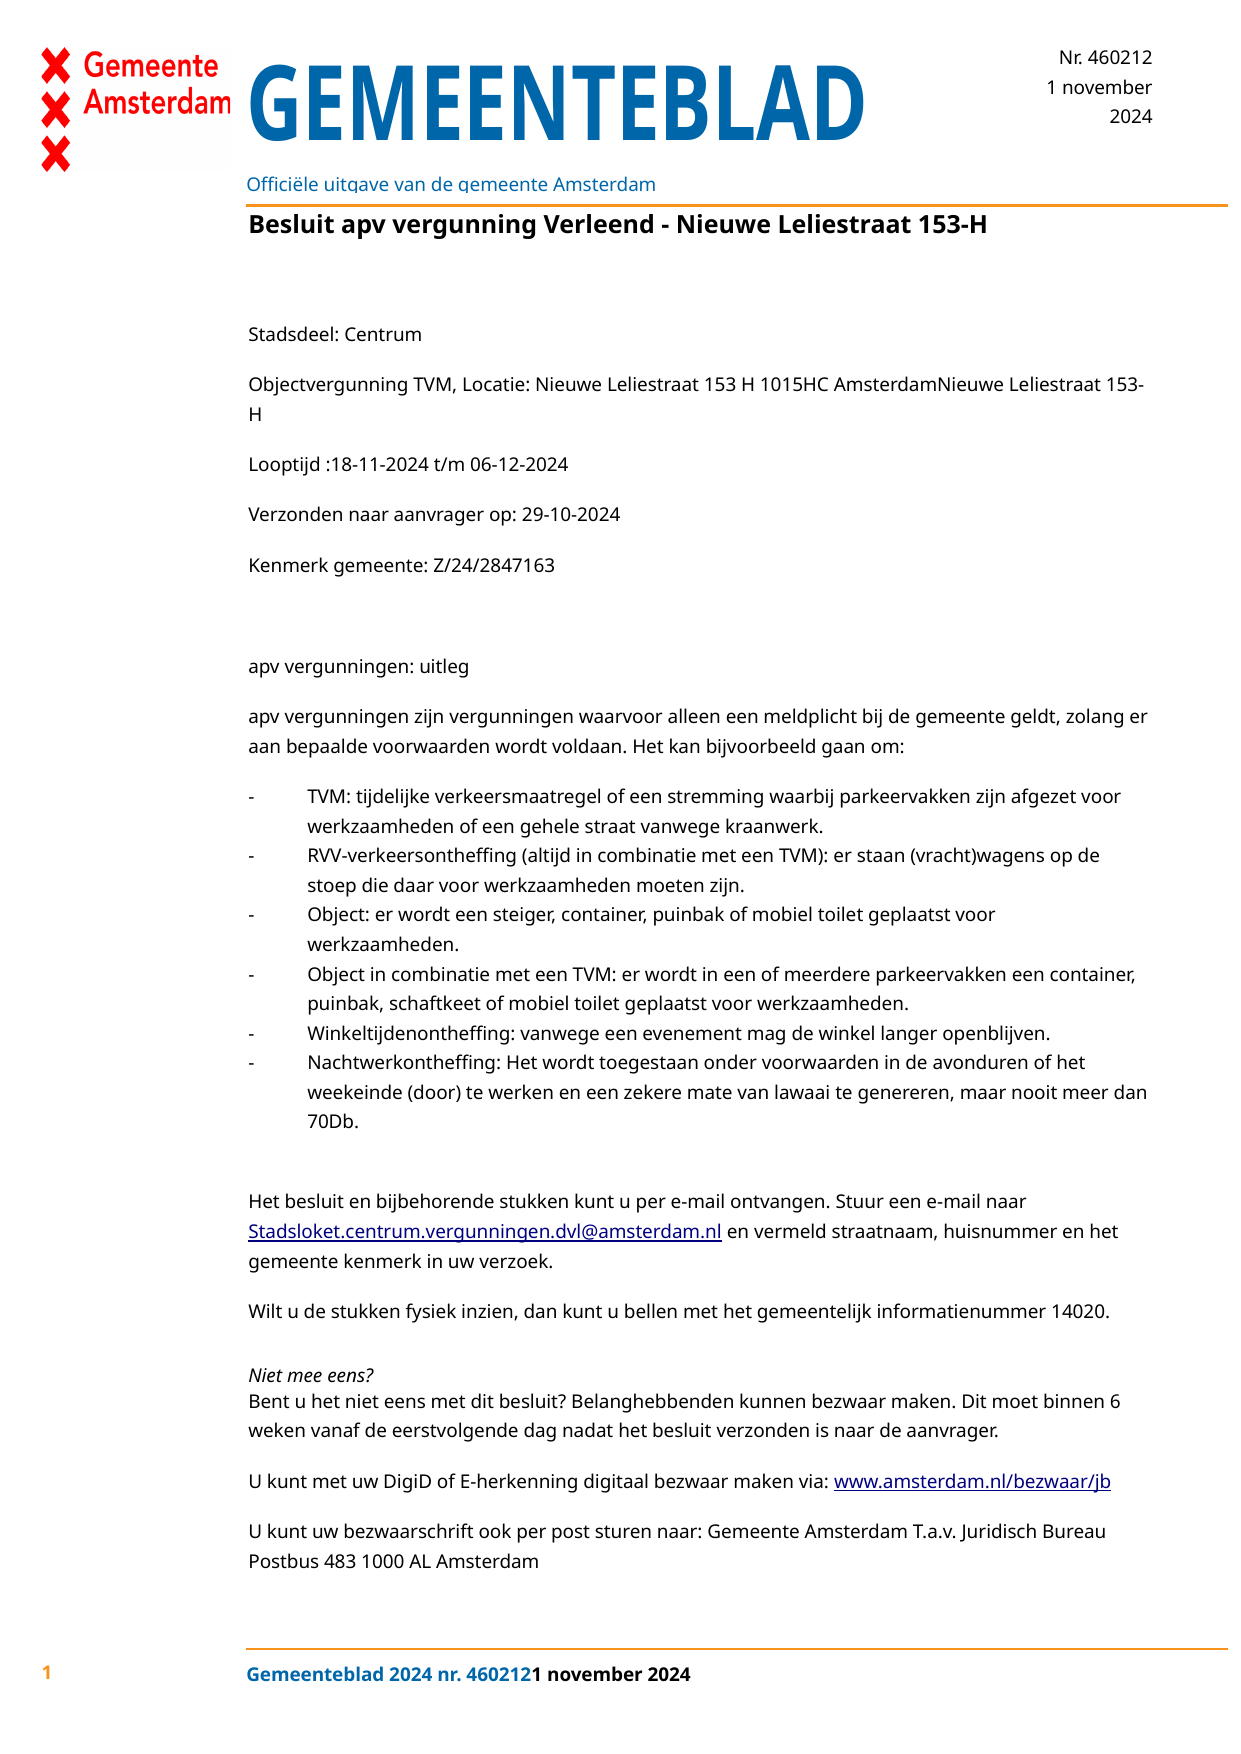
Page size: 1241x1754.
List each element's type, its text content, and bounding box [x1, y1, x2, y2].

text U kunt met uw DigiD of E-herkenning digitaal bezwaar maken via: www.amsterdam.nl/bezwaar/jb [248, 1468, 1152, 1494]
list RVV-verkeersontheffing (altijd in combinatie met een TVM): er staan (vracht)wagens op de stoep die daar voor werkzaamheden moeten zijn. [248, 842, 1152, 898]
text apv vergunningen zijn vergunningen waarvoor alleen een meldplicht bij de gemeente geldt, zolang er aan bepaalde voorwaarden wordt voldaan. Het kan bijvoorbeeld gaan om: [248, 703, 1152, 758]
text Wilt u de stukken fysiek inzien, dan kunt u bellen met het gemeentelijk informatienummer 14020. [248, 1298, 1152, 1324]
text Stadsdeel: Centrum [248, 321, 1152, 346]
text Looptijd :18-11-2024 t/m 06-12-2024 [248, 451, 1152, 477]
picture [41, 47, 231, 172]
list Object in combinatie met een TVM: er wordt in een of meerdere parkeervakken een container, puinbak, schaftkeet of mobiel toilet geplaatst voor werkzaamheden. [248, 961, 1152, 1016]
list Winkeltijdenontheffing: vanwege een evenement mag de winkel langer openblijven. [248, 1020, 1152, 1046]
text Kenmerk gemeente: Z/24/2847163 [248, 552, 1152, 578]
list Object: er wordt een steiger, container, puinbak of mobiel toilet geplaatst voor werkzaamheden. [248, 902, 1152, 957]
text Verzonden naar aanvrager op: 29-10-2024 [248, 502, 1152, 527]
text Objectvergunning TVM, Locatie: Nieuwe Leliestraat 153 H 1015HC AmsterdamNieuwe Leliestraat 153-H [248, 371, 1152, 426]
text Besluit apv vergunning Verleend - Nieuwe Leliestraat 153-H [248, 207, 1152, 241]
text Het besluit en bijbehorende stukken kunt u per e-mail ontvangen. Stuur een e-mail naar Stadsloket.centrum.vergunningen.dvl@amsterdam.nl en vermeld straatnaam, huisnummer en het gemeente kenmerk in uw verzoek. [248, 1189, 1152, 1273]
text Bent u het niet eens met dit besluit? Belanghebbenden kunnen bezwaar maken. Dit moet binnen 6 weken vanaf de eerstvolgende dag nadat het besluit verzonden is naar de aanvrager. [248, 1388, 1152, 1443]
text Niet mee eens? [248, 1362, 1152, 1388]
list TVM: tijdelijke verkeersmaatregel of een stremming waarbij parkeervakken zijn afgezet voor werkzaamheden of een gehele straat vanwege kraanwerk. [248, 783, 1152, 838]
text apv vergunningen: uitleg [248, 653, 1152, 678]
list Nachtwerkontheffing: Het wordt toegestaan onder voorwaarden in de avonduren of het weekeinde (door) te werken en een zekere mate van lawaai te genereren, maar nooit meer dan 70Db. [248, 1049, 1152, 1134]
text U kunt uw bezwaarschrift ook per post sturen naar: Gemeente Amsterdam T.a.v. Juridisch Bureau Postbus 483 1000 AL Amsterdam [248, 1518, 1152, 1574]
